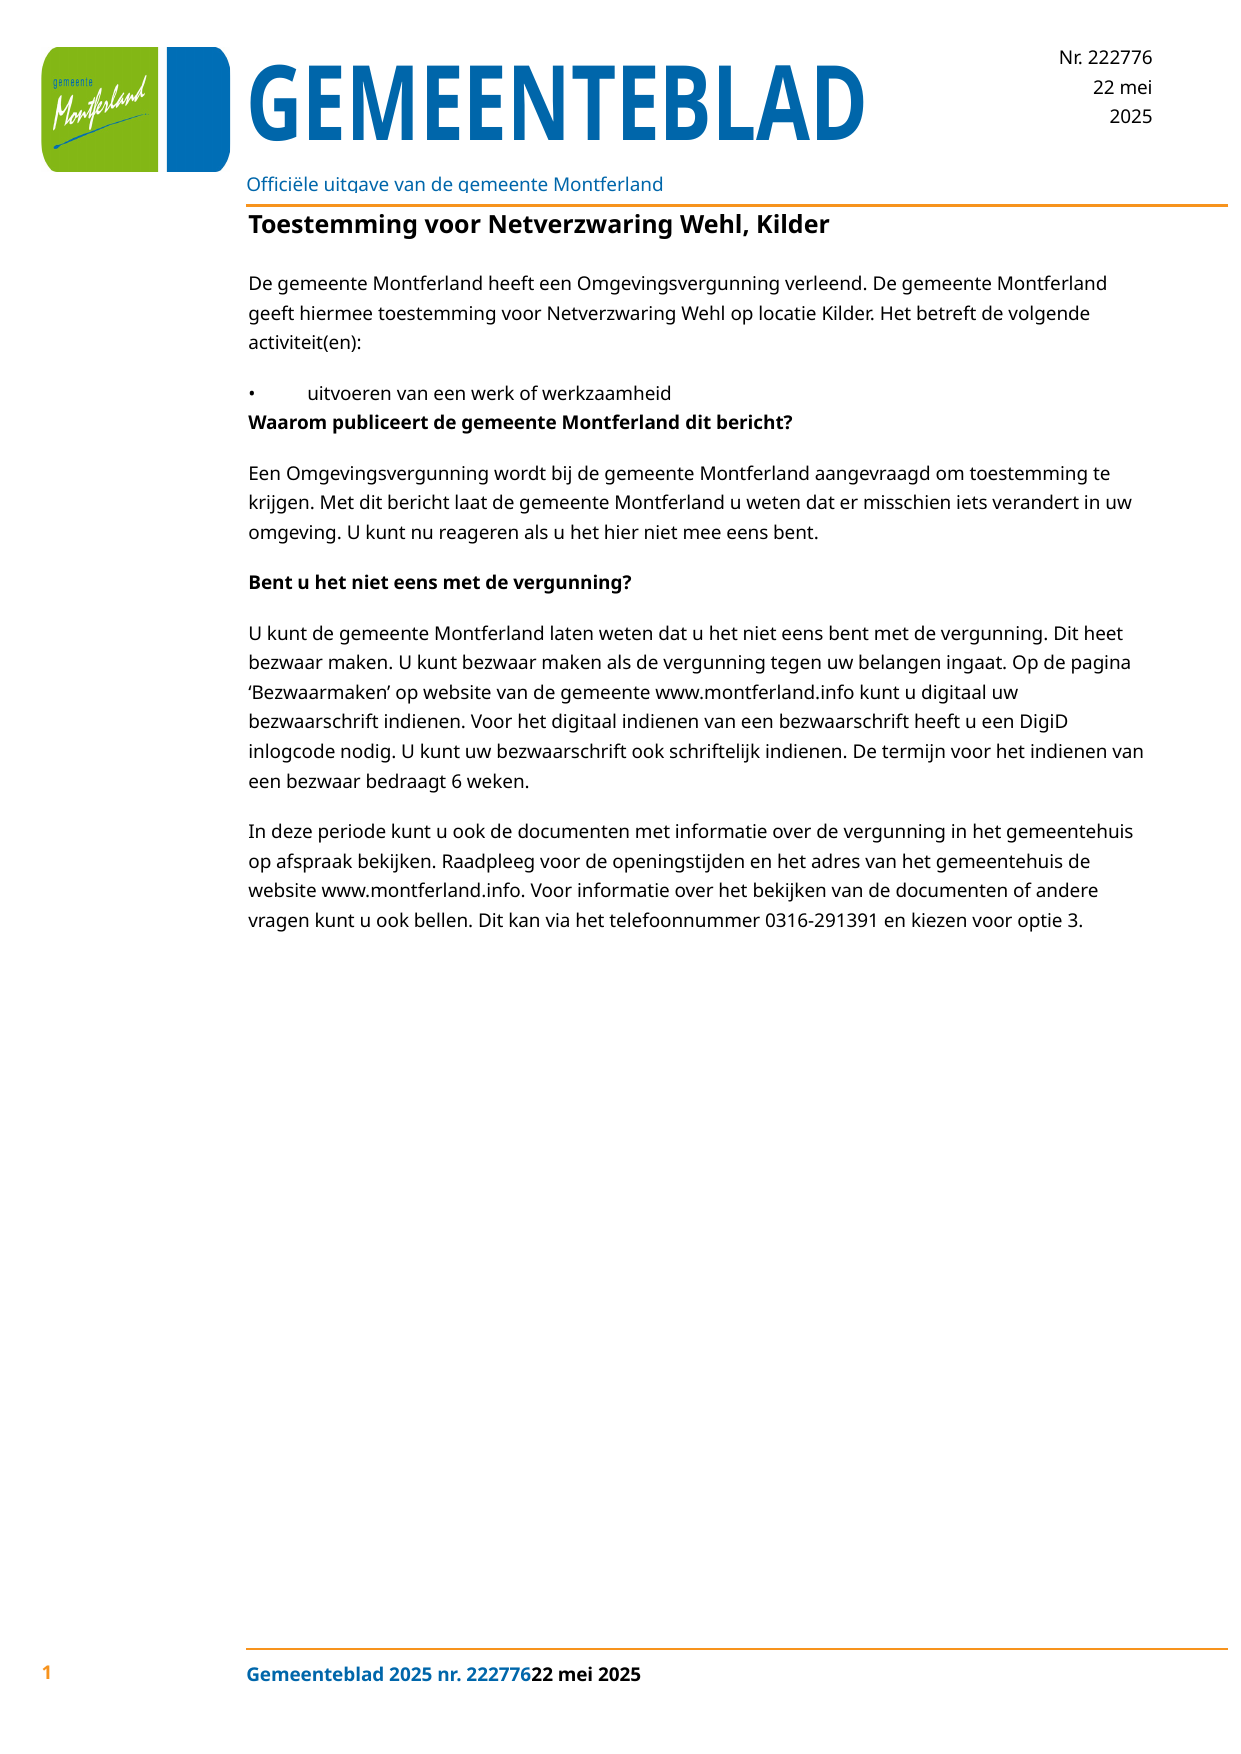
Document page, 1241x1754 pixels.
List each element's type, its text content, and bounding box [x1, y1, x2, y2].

picture [41, 47, 231, 172]
text U kunt de gemeente Montferland laten weten dat u het niet eens bent met de vergunning. Dit heet bezwaar maken. U kunt bezwaar maken als de vergunning tegen uw belangen ingaat. Op de pagina ‘Bezwaarmaken’ op website van de gemeente www.montferland.info kunt u digitaal uw bezwaarschrift indienen. Voor het digitaal indienen van een bezwaarschrift heeft u een DigiD inlogcode nodig. U kunt uw bezwaarschrift ook schriftelijk indienen. De termijn voor het indienen van een bezwaar bedraagt 6 weken. [248, 620, 1152, 793]
text In deze periode kunt u ook de documenten met informatie over de vergunning in het gemeentehuis op afspraak bekijken. Raadpleeg voor de openingstijden en het adres van het gemeentehuis de website www.montferland.info. Voor informatie over het bekijken van de documenten of andere vragen kunt u ook bellen. Dit kan via het telefoonnummer 0316-291391 en kiezen voor optie 3. [248, 818, 1152, 933]
text Een Omgevingsvergunning wordt bij de gemeente Montferland aangevraagd om toestemming te krijgen. Met dit bericht laat de gemeente Montferland u weten dat er misschien iets verandert in uw omgeving. U kunt nu reageren als u het hier niet mee eens bent. [248, 460, 1152, 545]
list uitvoeren van een werk of werkzaamheid [248, 380, 1152, 406]
text De gemeente Montferland heeft een Omgevingsvergunning verleend. De gemeente Montferland geeft hiermee toestemming voor Netverzwaring Wehl op locatie Kilder. Het betreft de volgende activiteit(en): [248, 270, 1152, 355]
text Waarom publiceert de gemeente Montferland dit bericht? [248, 409, 1152, 435]
text Bent u het niet eens met de vergunning? [248, 569, 1152, 595]
text Toestemming voor Netverzwaring Wehl, Kilder [248, 207, 1152, 241]
